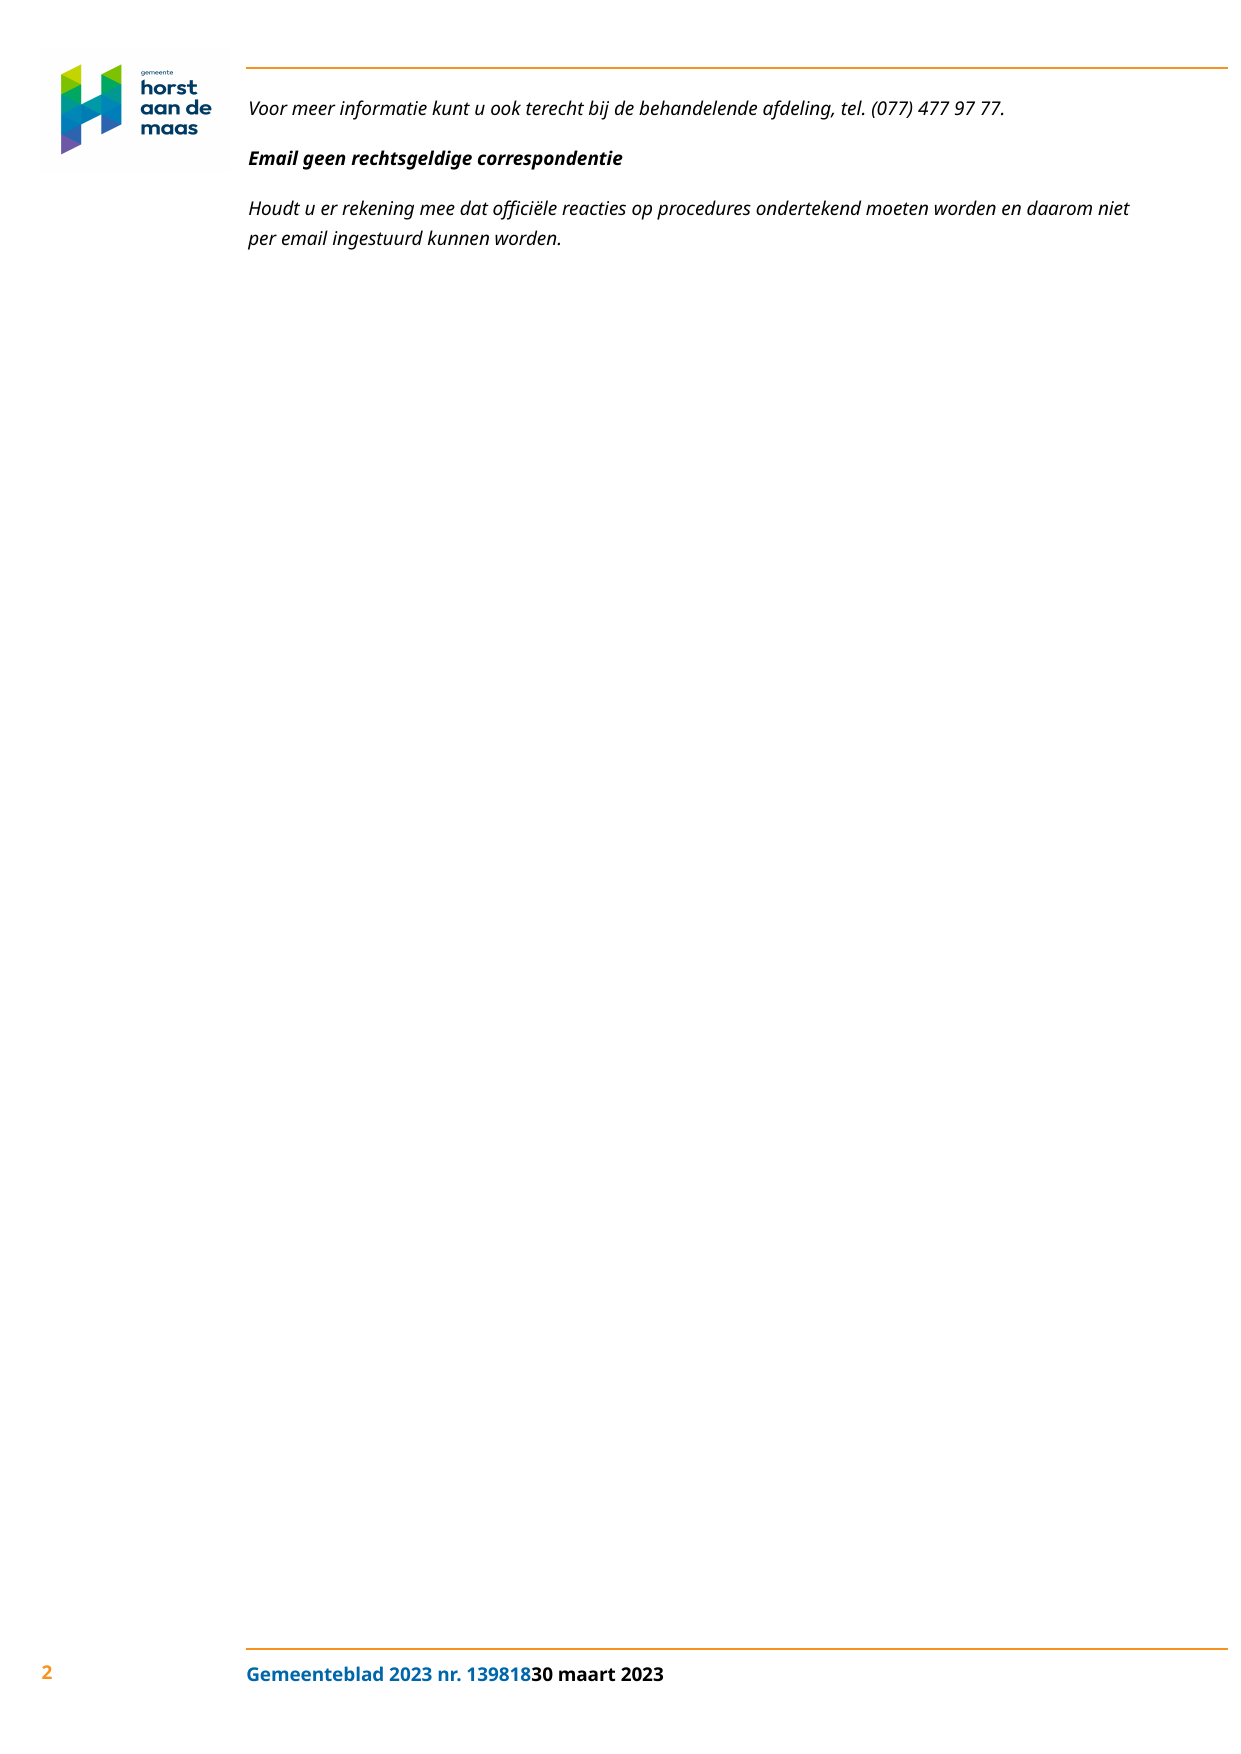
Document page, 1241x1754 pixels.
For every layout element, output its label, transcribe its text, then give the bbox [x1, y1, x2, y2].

text Voor meer informatie kunt u ook terecht bij de behandelende afdeling, tel. (077) 477 97 77. [248, 95, 1152, 121]
text Houdt u er rekening mee dat officiële reacties op procedures ondertekend moeten worden en daarom niet per email ingestuurd kunnen worden. [248, 196, 1152, 251]
picture [41, 47, 231, 172]
text Email geen rechtsgeldige correspondentie [248, 145, 1152, 171]
